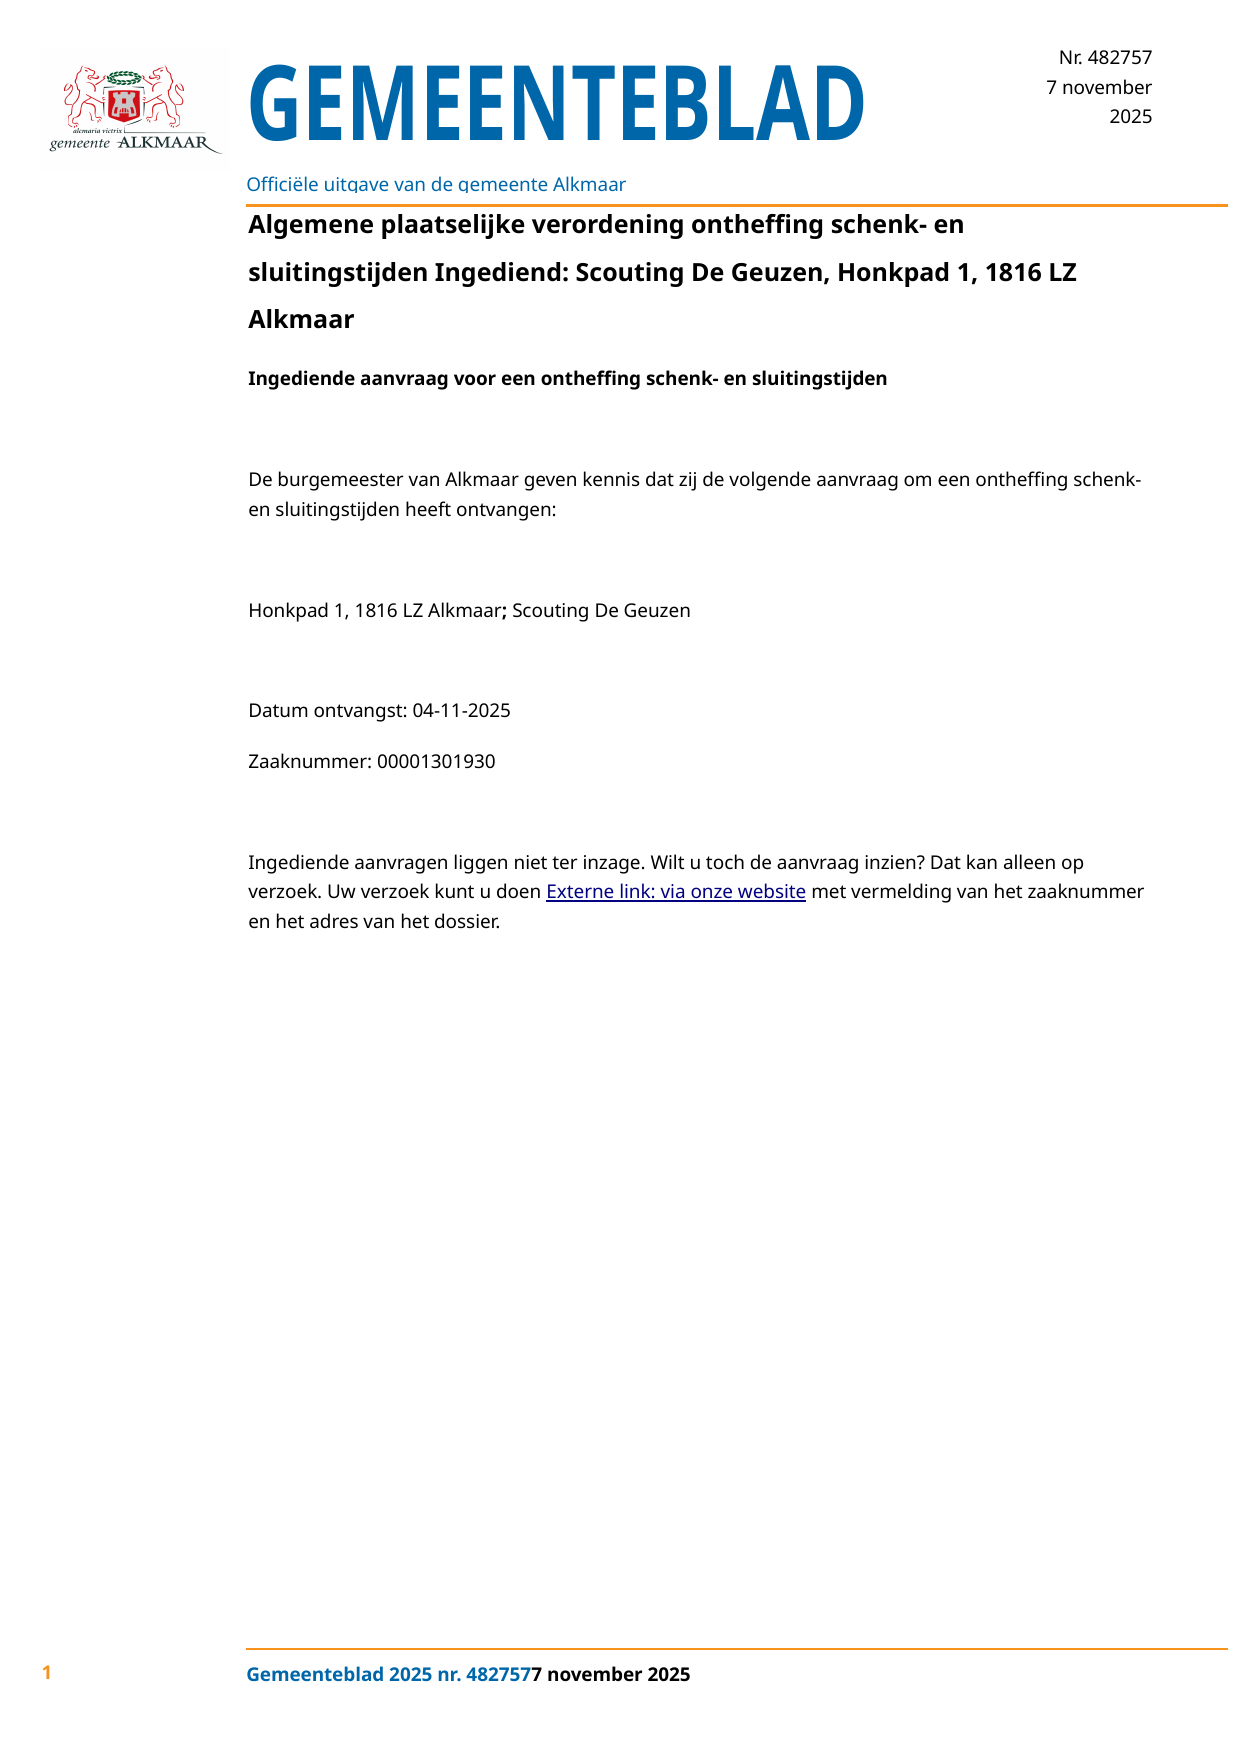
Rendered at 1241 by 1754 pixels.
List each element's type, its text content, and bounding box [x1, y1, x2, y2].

picture [41, 47, 231, 172]
text Honkpad 1, 1816 LZ Alkmaar; Scouting De Geuzen [248, 597, 1152, 622]
text Ingediende aanvraag voor een ontheffing schenk- en sluitingstijden [248, 366, 1152, 391]
text Ingediende aanvragen liggen niet ter inzage. Wilt u toch de aanvraag inzien? Dat kan alleen op verzoek. Uw verzoek kunt u doen Externe link: via onze website met vermelding van het zaaknummer en het adres van het dossier. [248, 849, 1152, 934]
text Zaaknummer: 00001301930 [248, 748, 1152, 774]
text De burgemeester van Alkmaar geven kennis dat zij de volgende aanvraag om een ontheffing schenk- en sluitingstijden heeft ontvangen: [248, 466, 1152, 522]
text Datum ontvangst: 04-11-2025 [248, 698, 1152, 723]
text Algemene plaatselijke verordening ontheffing schenk- en sluitingstijden Ingediend: Scouting De Geuzen, Honkpad 1, 1816 LZ Alkmaar [248, 207, 1152, 336]
